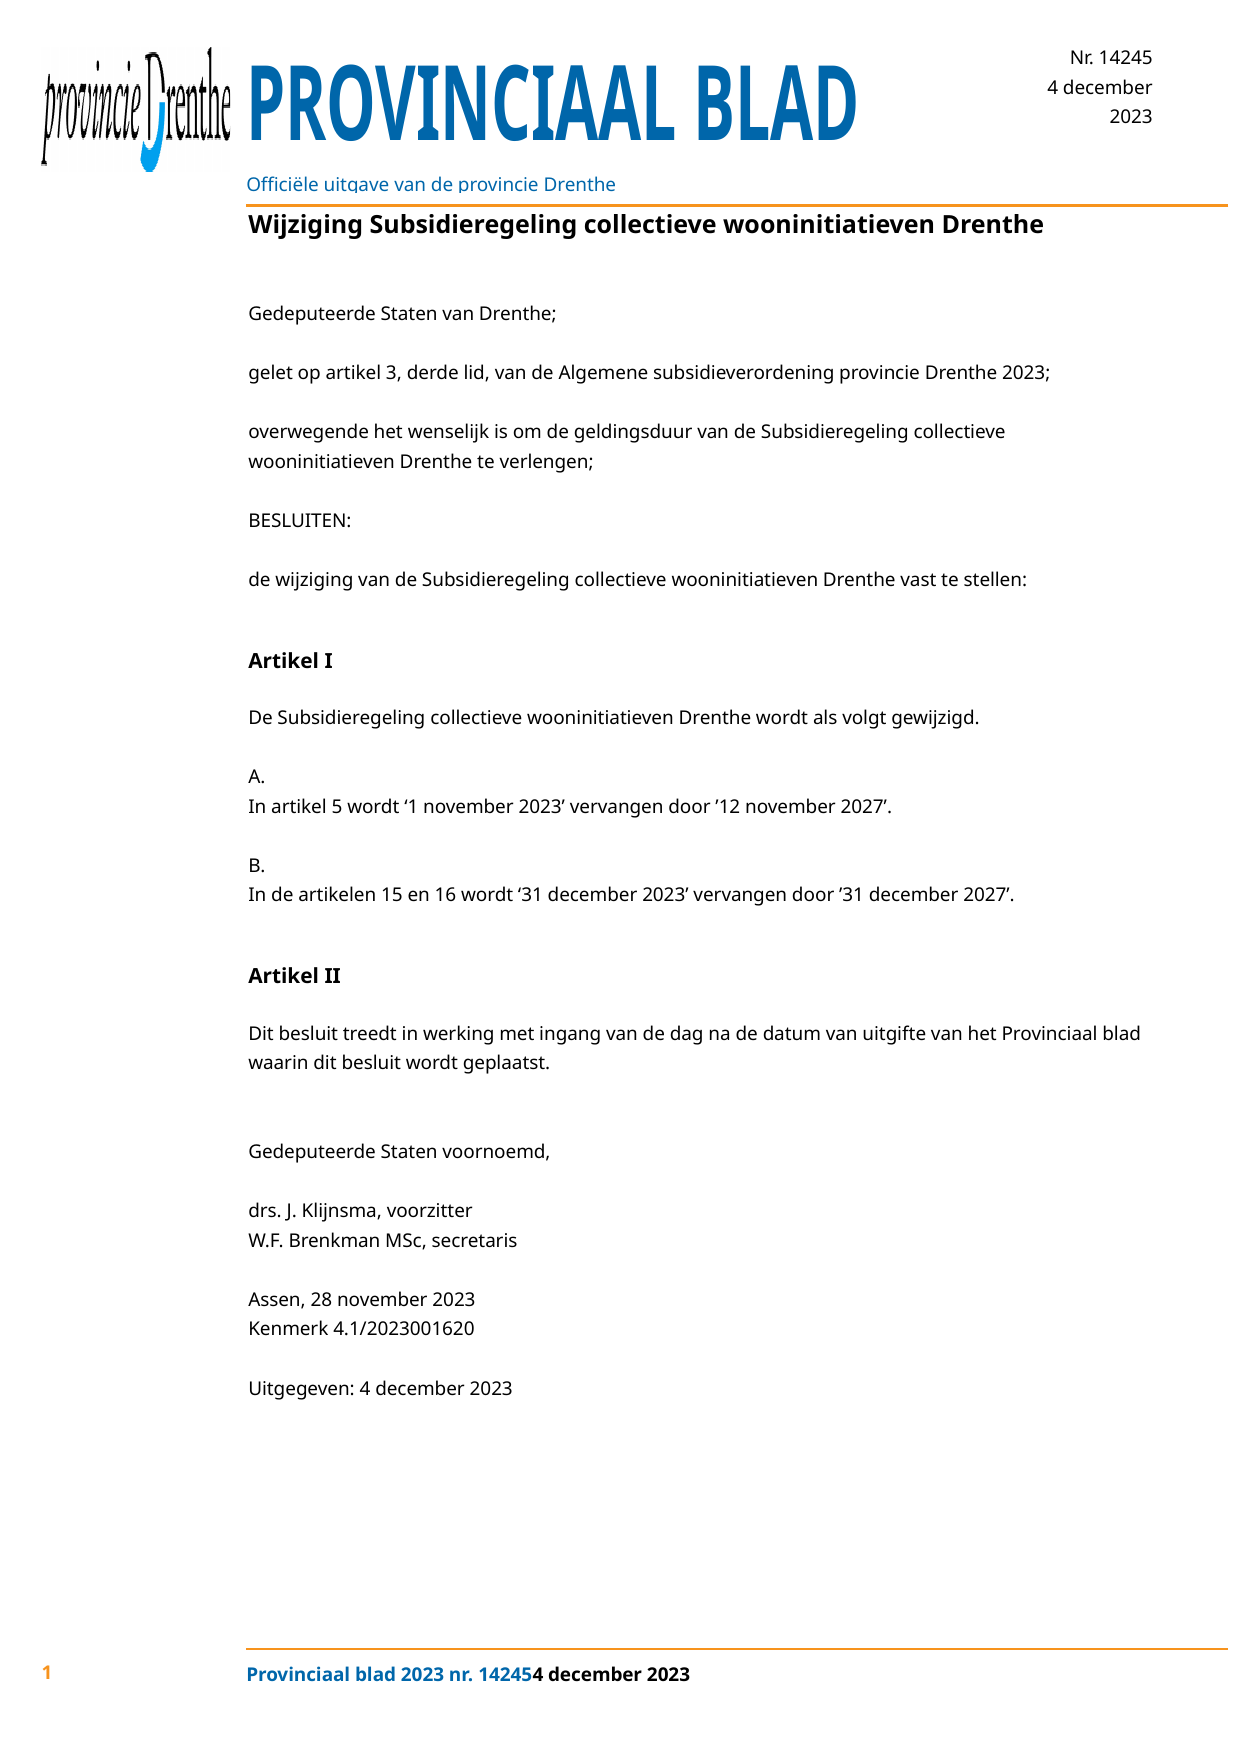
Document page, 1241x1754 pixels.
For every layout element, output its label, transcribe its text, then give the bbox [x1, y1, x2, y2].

text In artikel 5 wordt ‘1 november 2023’ vervangen door ’12 november 2027’. [248, 793, 1152, 819]
text In de artikelen 15 en 16 wordt ‘31 december 2023’ vervangen door ’31 december 2027’. [248, 882, 1152, 907]
text gelet op artikel 3, derde lid, van de Algemene subsidieverordening provincie Drenthe 2023; [248, 359, 1152, 385]
text Kenmerk 4.1/2023001620 [248, 1316, 1152, 1341]
text Artikel II [248, 962, 1152, 990]
text Uitgegeven: 4 december 2023 [248, 1375, 1152, 1400]
text B. [248, 852, 1152, 878]
text de wijziging van de Subsidieregeling collectieve wooninitiatieven Drenthe vast te stellen: [248, 566, 1152, 592]
text W.F. Brenkman MSc, secretaris [248, 1227, 1152, 1252]
text overwegende het wenselijk is om de geldingsduur van de Subsidieregeling collectieve wooninitiatieven Drenthe te verlengen; [248, 418, 1152, 473]
text BESLUITEN: [248, 507, 1152, 533]
text Dit besluit treedt in werking met ingang van de dag na de datum van uitgifte van het Provinciaal blad waarin dit besluit wordt geplaatst. [248, 1020, 1152, 1075]
picture [41, 47, 231, 172]
text De Subsidieregeling collectieve wooninitiatieven Drenthe wordt als volgt gewijzigd. [248, 704, 1152, 730]
text Wijziging Subsidieregeling collectieve wooninitiatieven Drenthe [248, 207, 1152, 241]
text Artikel I [248, 646, 1152, 674]
text Gedeputeerde Staten voornoemd, [248, 1138, 1152, 1164]
text drs. J. Klijnsma, voorzitter [248, 1197, 1152, 1223]
text Gedeputeerde Staten van Drenthe; [248, 300, 1152, 326]
text A. [248, 763, 1152, 789]
text Assen, 28 november 2023 [248, 1286, 1152, 1312]
